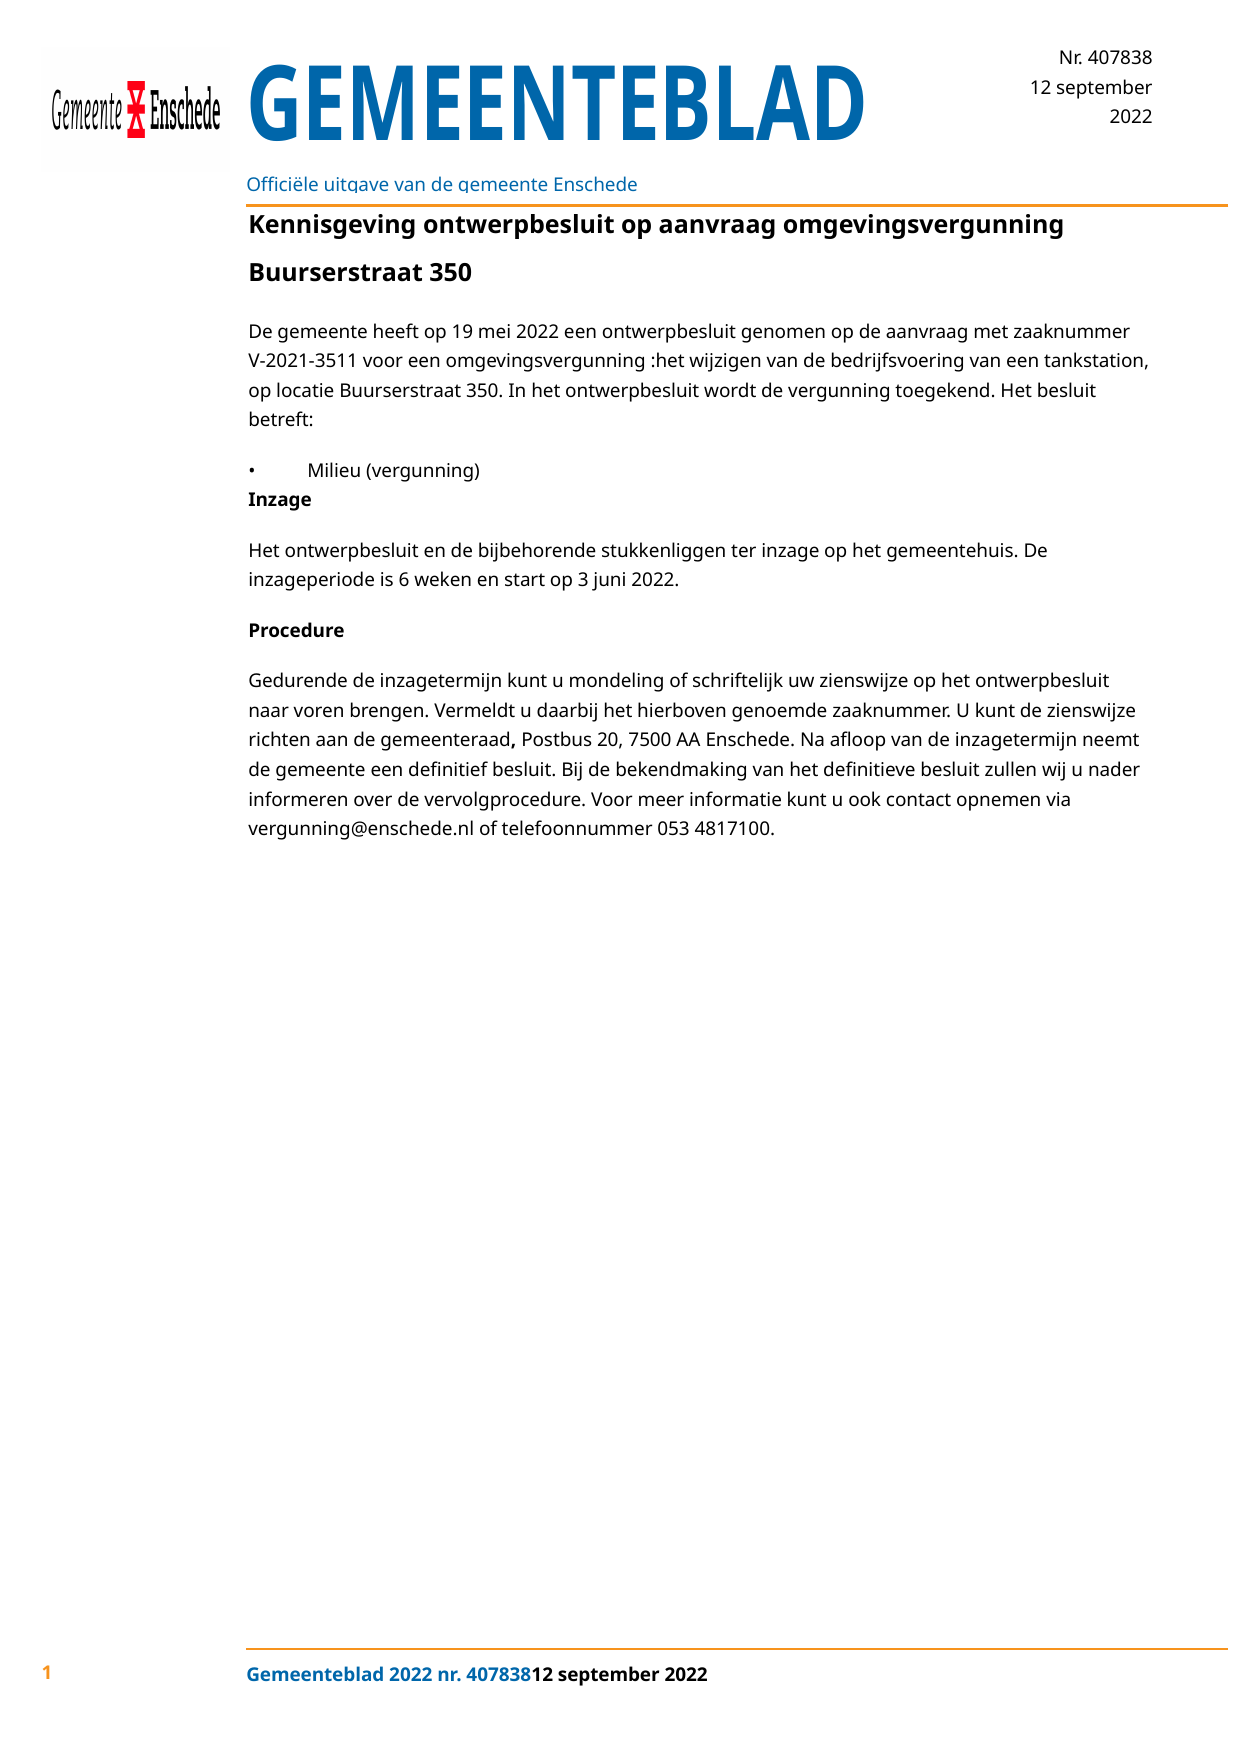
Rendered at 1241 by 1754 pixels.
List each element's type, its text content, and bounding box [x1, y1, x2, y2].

text Procedure [248, 617, 1152, 643]
text Gedurende de inzagetermijn kunt u mondeling of schriftelijk uw zienswijze op het ontwerpbesluit naar voren brengen. Vermeldt u daarbij het hierboven genoemde zaaknummer. U kunt de zienswijze richten aan de gemeenteraad, Postbus 20, 7500 AA Enschede. Na afloop van de inzagetermijn neemt de gemeente een definitief besluit. Bij de bekendmaking van het definitieve besluit zullen wij u nader informeren over de vervolgprocedure. Voor meer informatie kunt u ook contact opnemen via vergunning@enschede.nl of telefoonnummer 053 4817100. [248, 667, 1152, 841]
text Inzage [248, 487, 1152, 512]
text Kennisgeving ontwerpbesluit op aanvraag omgevingsvergunning Buurserstraat 350 [248, 207, 1152, 288]
list Milieu (vergunning) [248, 457, 1152, 483]
picture [41, 47, 231, 172]
text Het ontwerpbesluit en de bijbehorende stukkenliggen ter inzage op het gemeentehuis. De inzageperiode is 6 weken en start op 3 juni 2022. [248, 537, 1152, 592]
text De gemeente heeft op 19 mei 2022 een ontwerpbesluit genomen op de aanvraag met zaaknummer V-2021-3511 voor een omgevingsvergunning :het wijzigen van de bedrijfsvoering van een tankstation, op locatie Buurserstraat 350. In het ontwerpbesluit wordt de vergunning toegekend. Het besluit betreft: [248, 318, 1152, 432]
